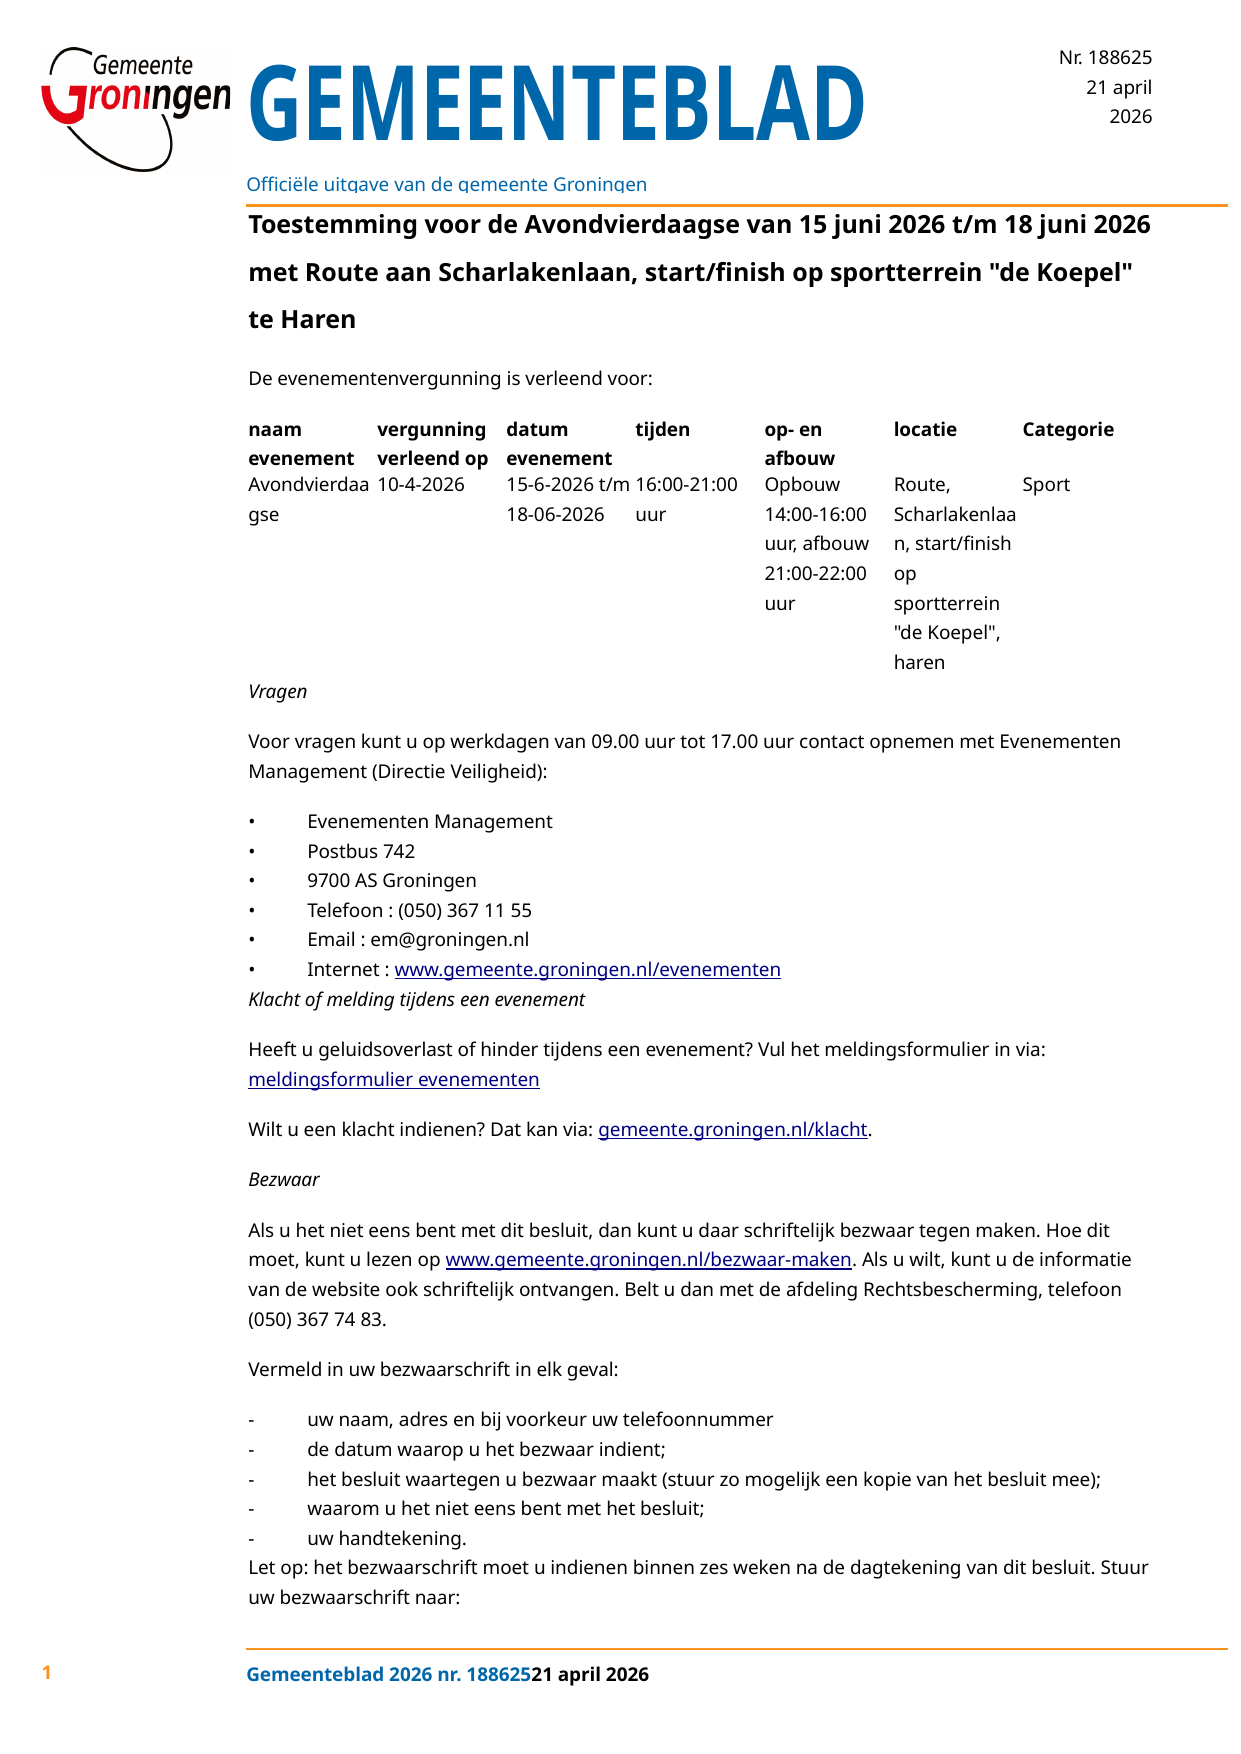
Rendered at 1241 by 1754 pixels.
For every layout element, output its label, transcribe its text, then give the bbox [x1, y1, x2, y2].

table_header Categorie [1023, 416, 1152, 471]
picture [41, 47, 231, 172]
text Bezwaar [248, 1167, 1152, 1192]
table_cell Route, Scharlakenlaan, start/finish op sportterrein "de Koepel", haren [894, 471, 1022, 674]
table_header vergunning verleend op [377, 416, 506, 471]
list uw naam, adres en bij voorkeur uw telefoonnummer [248, 1407, 1152, 1432]
list Evenementen Management [248, 808, 1152, 834]
list uw handtekening. [248, 1525, 1152, 1551]
list waarom u het niet eens bent met het besluit; [248, 1495, 1152, 1521]
list Internet : www.gemeente.groningen.nl/evenementen [248, 956, 1152, 982]
table_cell Opbouw 14:00-16:00 uur, afbouw 21:00-22:00 uur [764, 471, 893, 674]
list Email : em@groningen.nl [248, 927, 1152, 952]
text Toestemming voor de Avondvierdaagse van 15 juni 2026 t/m 18 juni 2026 met Route aan Scharlakenlaan, start/finish op sportterrein "de Koepel" te Haren [248, 207, 1152, 336]
table_header naam evenement [248, 416, 377, 471]
text Vragen [248, 678, 1152, 703]
text De evenementenvergunning is verleend voor: [248, 366, 1152, 391]
list Telefoon : (050) 367 11 55 [248, 897, 1152, 923]
text Let op: het bezwaarschrift moet u indienen binnen zes weken na de dagtekening van dit besluit. Stuur uw bezwaarschrift naar: [248, 1554, 1152, 1610]
list Postbus 742 [248, 838, 1152, 863]
text Voor vragen kunt u op werkdagen van 09.00 uur tot 17.00 uur contact opnemen met Evenementen Management (Directie Veiligheid): [248, 728, 1152, 783]
table_header locatie [894, 416, 1022, 471]
text Wilt u een klacht indienen? Dat kan via: gemeente.groningen.nl/klacht. [248, 1116, 1152, 1142]
table_cell 15-6-2026 t/m 18-06-2026 [506, 471, 635, 674]
list het besluit waartegen u bezwaar maakt (stuur zo mogelijk een kopie van het besluit mee); [248, 1466, 1152, 1491]
table_cell Sport [1023, 471, 1152, 674]
table_header op- en afbouw [764, 416, 893, 471]
list 9700 AS Groningen [248, 867, 1152, 893]
table_cell Avondvierdaagse [248, 471, 377, 674]
table_cell 10-4-2026 [377, 471, 506, 674]
text Heeft u geluidsoverlast of hinder tijdens een evenement? Vul het meldingsformulier in via: meldingsformulier evenementen [248, 1036, 1152, 1091]
text Klacht of melding tijdens een evenement [248, 986, 1152, 1011]
table_cell 16:00-21:00 uur [635, 471, 764, 674]
text Als u het niet eens bent met dit besluit, dan kunt u daar schriftelijk bezwaar tegen maken. Hoe dit moet, kunt u lezen op www.gemeente.groningen.nl/bezwaar-maken. Als u wilt, kunt u de informatie van de website ook schriftelijk ontvangen. Belt u dan met de afdeling Rechtsbescherming, telefoon (050) 367 74 83. [248, 1217, 1152, 1331]
table_header tijden [635, 416, 764, 471]
table_header datum evenement [506, 416, 635, 471]
text Vermeld in uw bezwaarschrift in elk geval: [248, 1356, 1152, 1382]
list de datum waarop u het bezwaar indient; [248, 1436, 1152, 1462]
